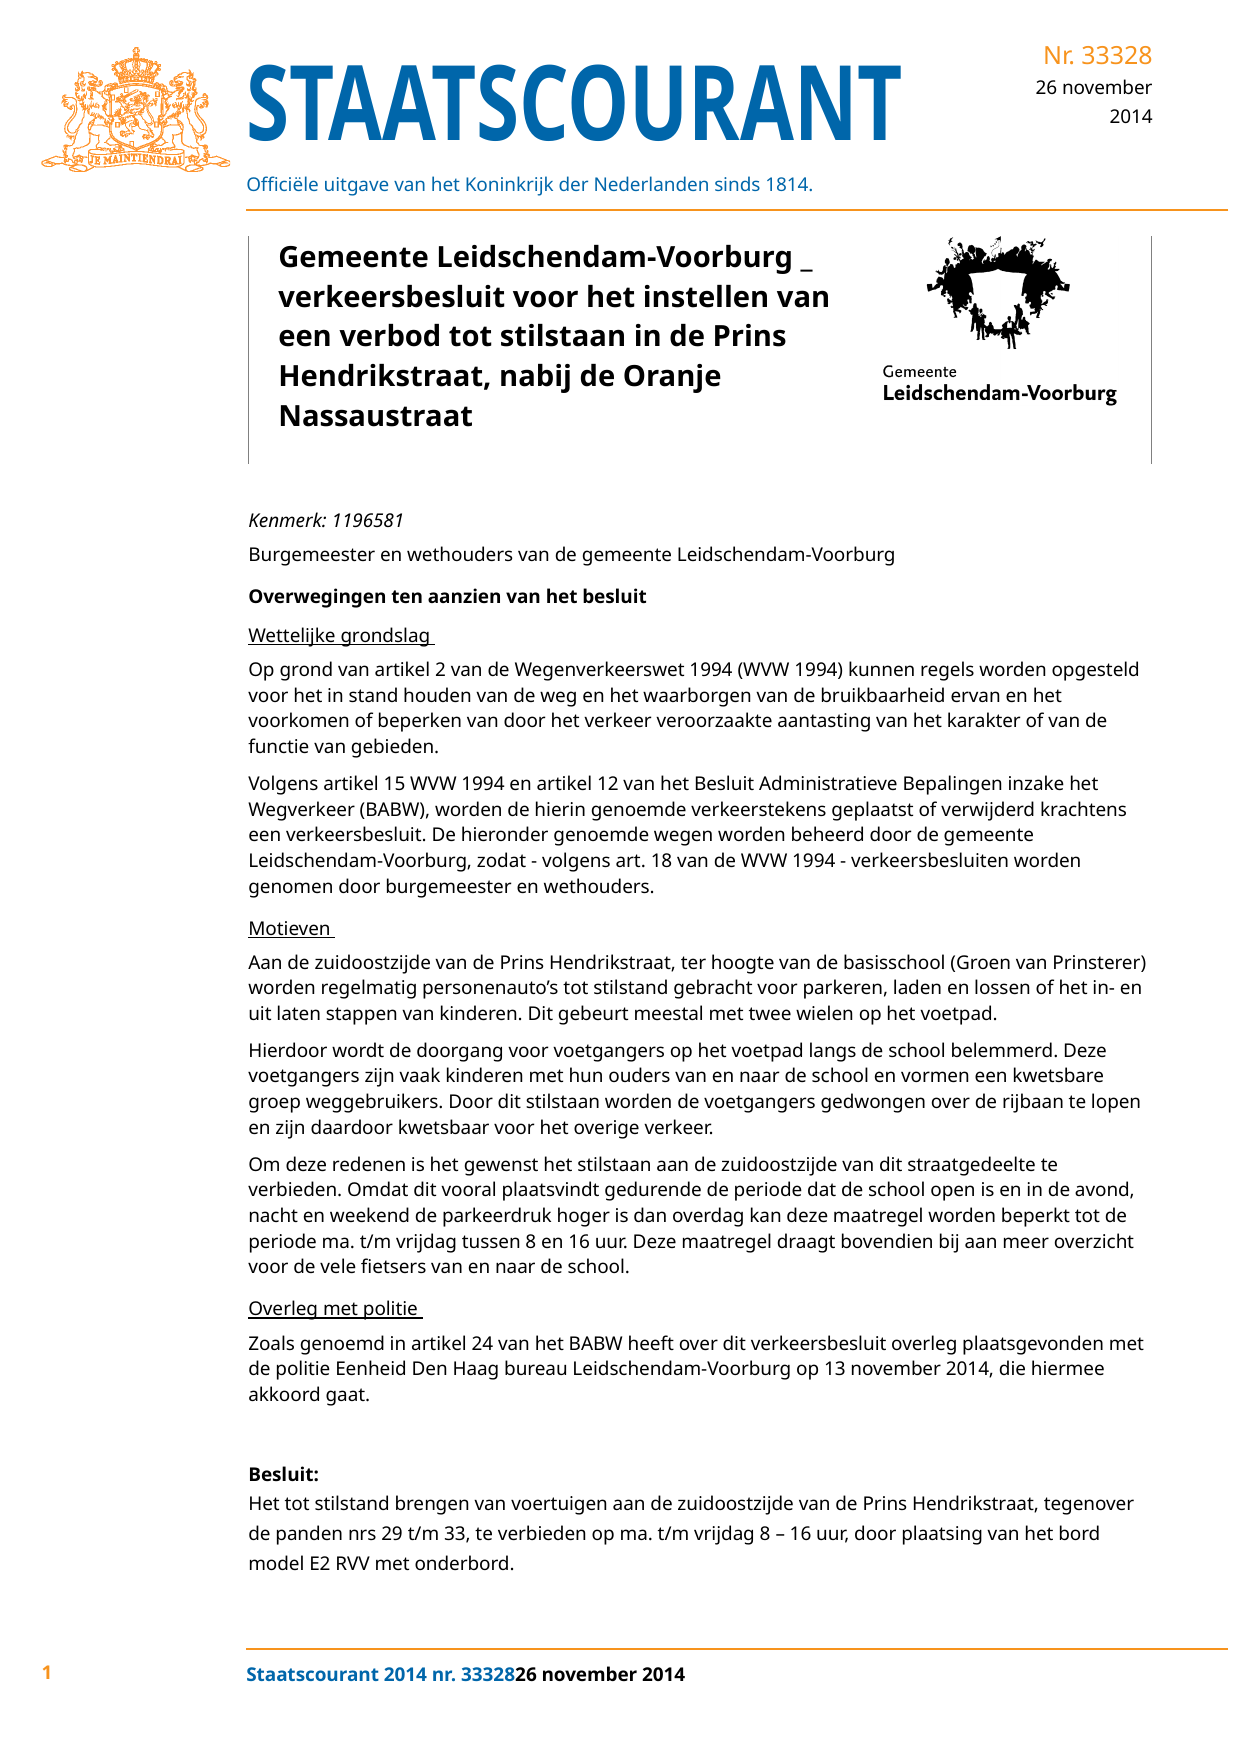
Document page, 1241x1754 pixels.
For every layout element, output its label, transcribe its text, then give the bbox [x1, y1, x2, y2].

text Overleg met politie [248, 1296, 1152, 1321]
text Kenmerk: 1196581 [248, 507, 1152, 533]
text Op grond van artikel 2 van de Wegenverkeerswet 1994 (WVW 1994) kunnen regels worden opgesteld voor het in stand houden van de weg en het waarborgen van de bruikbaarheid ervan en het voorkomen of beperken van door het verkeer veroorzaakte aantasting van het karakter of van de functie van gebieden. [248, 656, 1152, 759]
table_header Gemeente Leidschendam-Voorburg _ verkeersbesluit voor het instellen van een verbod tot stilstaan in de Prins Hendrikstraat, nabij de Oranje Nassaustraat [249, 236, 850, 464]
text Om deze redenen is het gewenst het stilstaan aan de zuidoostzijde van dit straatgedeelte te verbieden. Omdat dit vooral plaatsvindt gedurende de periode dat de school open is en in de avond, nacht en weekend de parkeerdruk hoger is dan overdag kan deze maatregel worden beperkt tot de periode ma. t/m vrijdag tussen 8 en 16 uur. Deze maatregel draagt bovendien bij aan meer overzicht voor de vele fietsers van en naar de school. [248, 1151, 1152, 1279]
text Volgens artikel 15 WVW 1994 en artikel 12 van het Besluit Administratieve Bepalingen inzake het Wegverkeer (BABW), worden de hierin genoemde verkeerstekens geplaatst of verwijderd krachtens een verkeersbesluit. De hieronder genoemde wegen worden beheerd door de gemeente Leidschendam-Voorburg, zodat - volgens art. 18 van de WVW 1994 - verkeersbesluiten worden genomen door burgemeester en wethouders. [248, 770, 1152, 899]
table_header [850, 236, 1151, 464]
text Burgemeester en wethouders van de gemeente Leidschendam-Voorburg [248, 541, 1152, 567]
text Besluit: [248, 1461, 1152, 1487]
text Wettelijke grondslag [248, 622, 1152, 648]
text Overwegingen ten aanzien van het besluit [248, 583, 1152, 608]
text Zoals genoemd in artikel 24 van het BABW heeft over dit verkeersbesluit overleg plaatsgevonden met de politie Eenheid Den Haag bureau Leidschendam-Voorburg op 13 november 2014, die hiermee akkoord gaat. [248, 1330, 1152, 1407]
text Motieven [248, 915, 1152, 941]
text Aan de zuidoostzijde van de Prins Hendrikstraat, ter hoogte van de basisschool (Groen van Prinsterer) worden regelmatig personenauto’s tot stilstand gebracht voor parkeren, laden en lossen of het in- en uit laten stappen van kinderen. Dit gebeurt meestal met twee wielen op het voetpad. [248, 949, 1152, 1026]
picture [41, 47, 231, 172]
text Hierdoor wordt de doorgang voor voetgangers op het voetpad langs de school belemmerd. Deze voetgangers zijn vaak kinderen met hun ouders van en naar de school en vormen een kwetsbare groep weggebruikers. Door dit stilstaan worden de voetgangers gedwongen over de rijbaan te lopen en zijn daardoor kwetsbaar voor het overige verkeer. [248, 1037, 1152, 1140]
text Het tot stilstand brengen van voertuigen aan de zuidoostzijde van de Prins Hendrikstraat, tegenover de panden nrs 29 t/m 33, te verbieden op ma. t/m vrijdag 8 – 16 uur, door plaatsing van het bord model E2 RVV met onderbord. [248, 1491, 1152, 1575]
picture [882, 236, 1119, 406]
